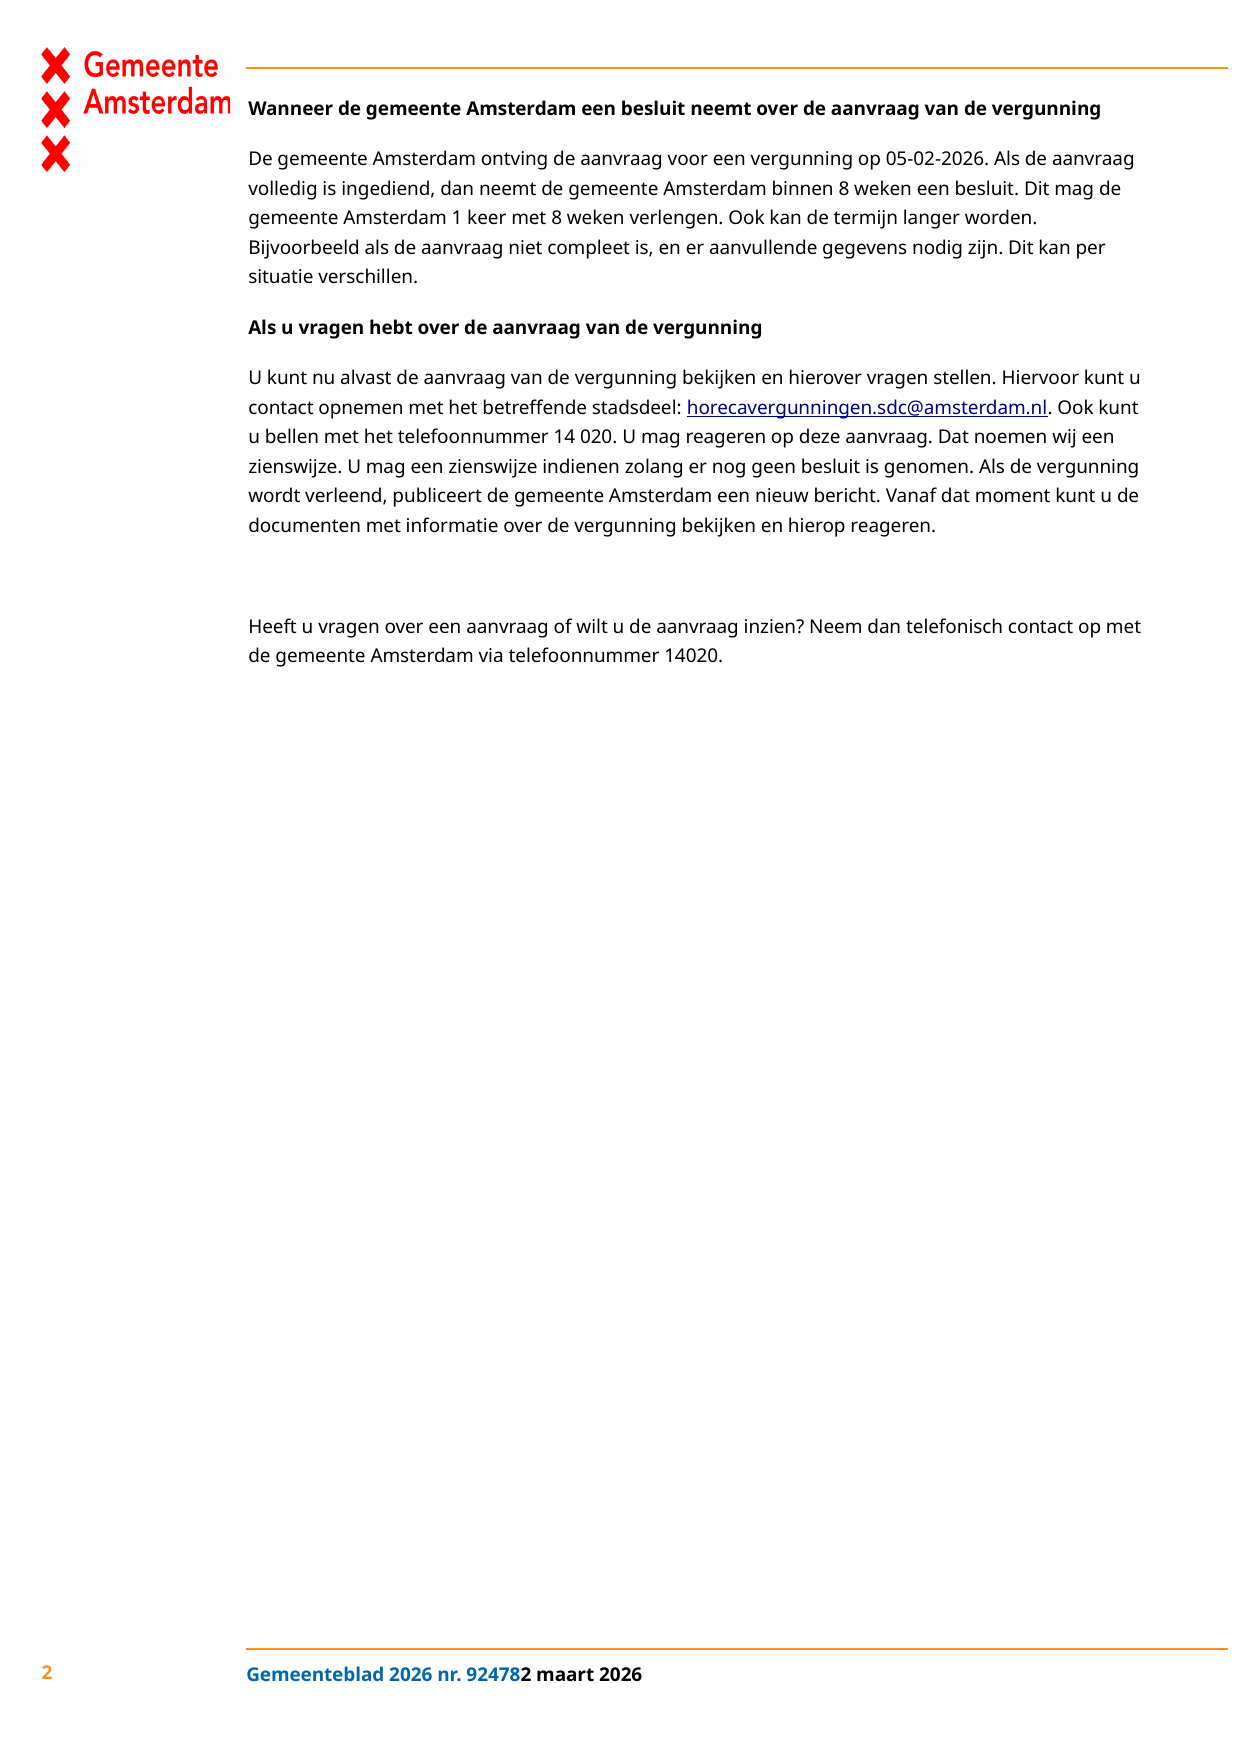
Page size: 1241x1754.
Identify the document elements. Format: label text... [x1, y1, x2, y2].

picture [41, 47, 231, 172]
text De gemeente Amsterdam ontving de aanvraag voor een vergunning op 05-02-2026. Als de aanvraag volledig is ingediend, dan neemt de gemeente Amsterdam binnen 8 weken een besluit. Dit mag de gemeente Amsterdam 1 keer met 8 weken verlengen. Ook kan de termijn langer worden. Bijvoorbeeld als de aanvraag niet compleet is, en er aanvullende gegevens nodig zijn. Dit kan per situatie verschillen. [248, 145, 1152, 289]
text U kunt nu alvast de aanvraag van de vergunning bekijken en hierover vragen stellen. Hiervoor kunt u contact opnemen met het betreffende stadsdeel: horecavergunningen.sdc@amsterdam.nl. Ook kunt u bellen met het telefoonnummer 14 020. U mag reageren op deze aanvraag. Dat noemen wij een zienswijze. U mag een zienswijze indienen zolang er nog geen besluit is genomen. Als de vergunning wordt verleend, publiceert de gemeente Amsterdam een nieuw bericht. Vanaf dat moment kunt u de documenten met informatie over de vergunning bekijken en hierop reageren. [248, 364, 1152, 538]
text Heeft u vragen over een aanvraag of wilt u de aanvraag inzien? Neem dan telefonisch contact op met de gemeente Amsterdam via telefoonnummer 14020. [248, 613, 1152, 668]
text Als u vragen hebt over de aanvraag van de vergunning [248, 314, 1152, 340]
text Wanneer de gemeente Amsterdam een besluit neemt over de aanvraag van de vergunning [248, 95, 1152, 121]
